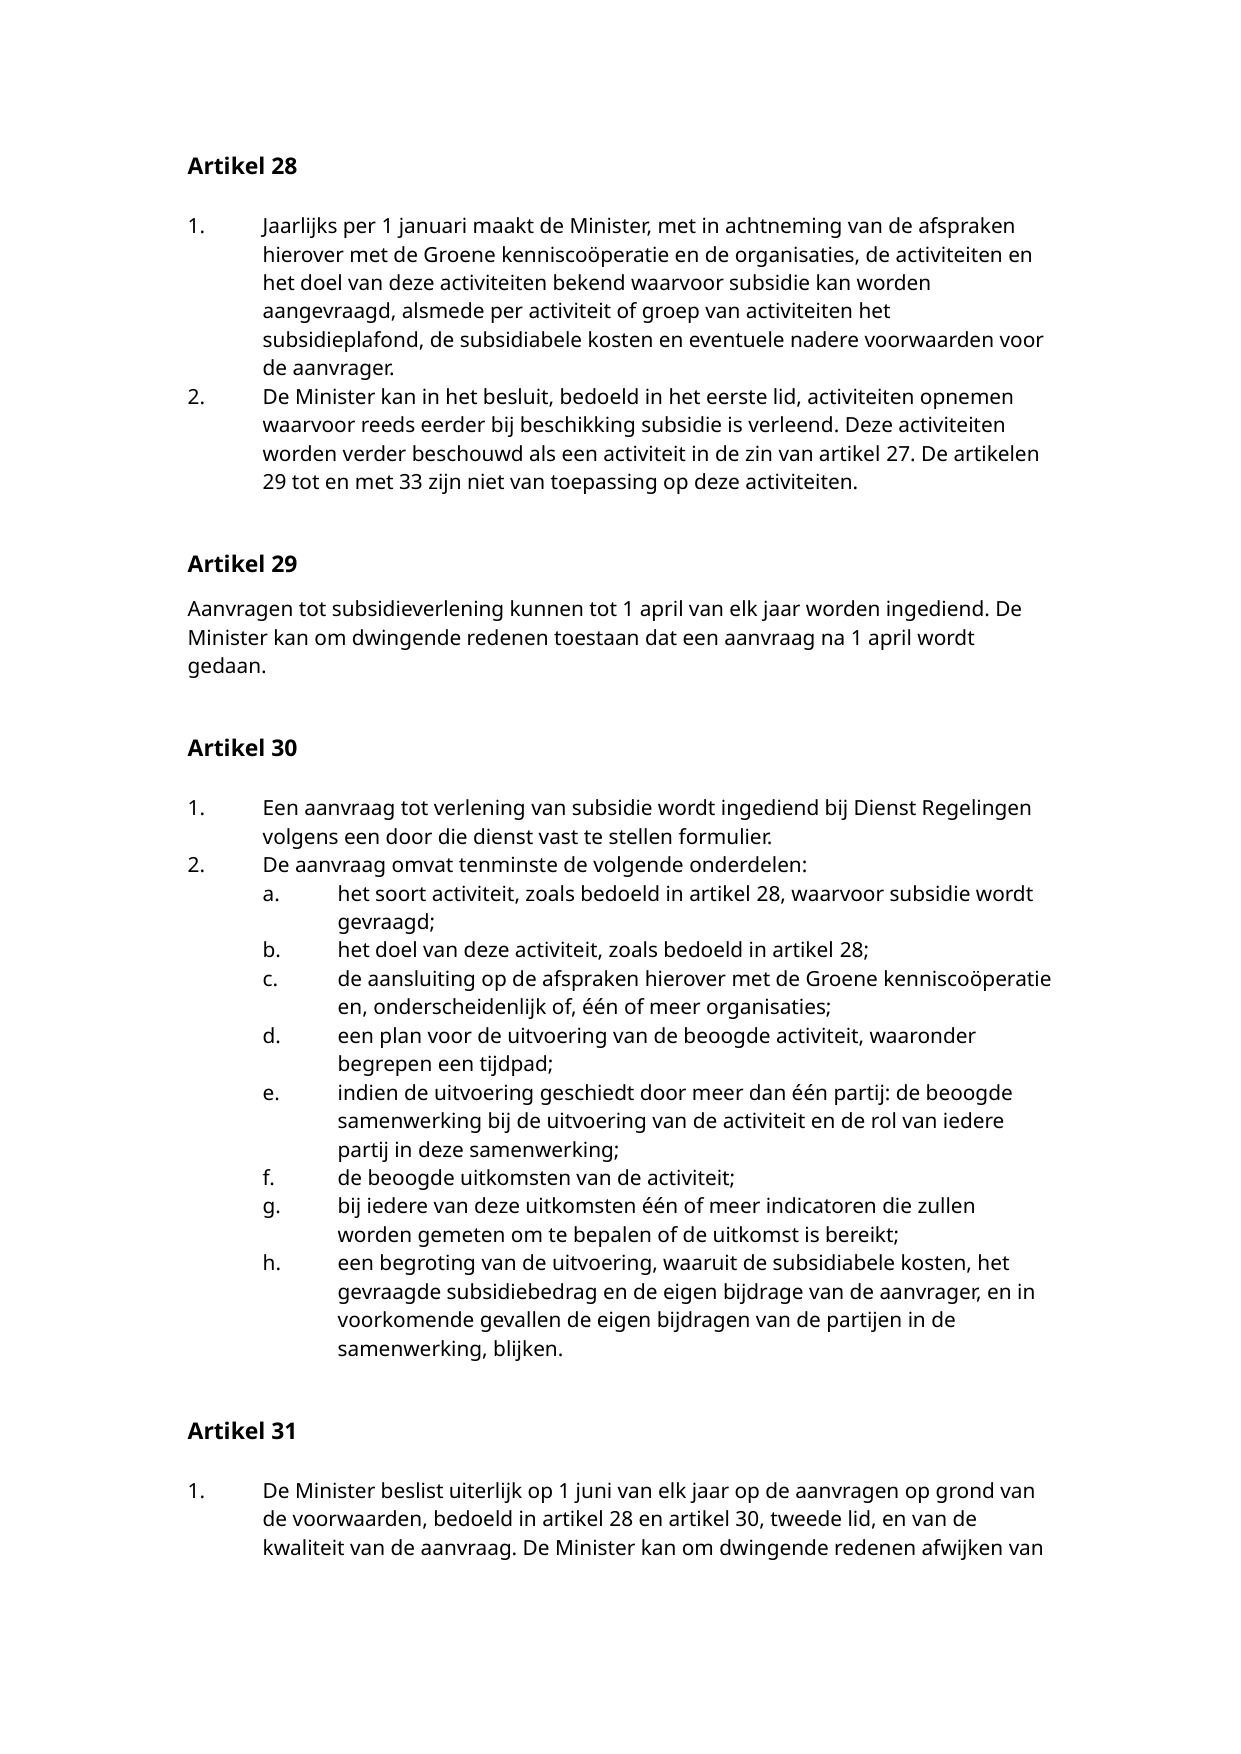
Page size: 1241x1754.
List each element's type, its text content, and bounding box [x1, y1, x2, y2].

list De Minister kan in het besluit, bedoeld in het eerste lid, activiteiten opnemen waarvoor reeds eerder bij beschikking subsidie is verleend. Deze activiteiten worden verder beschouwd als een activiteit in de zin van artikel 27. De artikelen 29 tot en met 33 zijn niet van toepassing op deze activiteiten. [187, 382, 1053, 496]
list Een aanvraag tot verlening van subsidie wordt ingediend bij Dienst Regelingen volgens een door die dienst vast te stellen formulier. [187, 793, 1053, 850]
list indien de uitvoering geschiedt door meer dan één partij: de beoogde samenwerking bij de uitvoering van de activiteit en de rol van iedere partij in deze samenwerking; [262, 1078, 1053, 1163]
list De Minister beslist uiterlijk op 1 juni van elk jaar op de aanvragen op grond van de voorwaarden, bedoeld in artikel 28 en artikel 30, tweede lid, en van de kwaliteit van de aanvraag. De Minister kan om dwingende redenen afwijken van [187, 1476, 1053, 1561]
subtitle Artikel 29 [187, 548, 1053, 579]
list de aansluiting op de afspraken hierover met de Groene kenniscoöperatie en, onderscheidenlijk of, één of meer organisaties; [262, 964, 1053, 1021]
subtitle Artikel 30 [187, 732, 1053, 763]
text Aanvragen tot subsidieverlening kunnen tot 1 april van elk jaar worden ingediend. De Minister kan om dwingende redenen toestaan dat een aanvraag na 1 april wordt gedaan. [187, 594, 1053, 680]
list De aanvraag omvat tenminste de volgende onderdelen: [187, 850, 1053, 879]
list Jaarlijks per 1 januari maakt de Minister, met in achtneming van de afspraken hierover met de Groene kenniscoöperatie en de organisaties, de activiteiten en het doel van deze activiteiten bekend waarvoor subsidie kan worden aangevraagd, alsmede per activiteit of groep van activiteiten het subsidieplafond, de subsidiabele kosten en eventuele nadere voorwaarden voor de aanvrager. [187, 211, 1053, 382]
list een plan voor de uitvoering van de beoogde activiteit, waaronder begrepen een tijdpad; [262, 1021, 1053, 1078]
list bij iedere van deze uitkomsten één of meer indicatoren die zullen worden gemeten om te bepalen of de uitkomst is bereikt; [262, 1192, 1053, 1248]
list een begroting van de uitvoering, waaruit de subsidiabele kosten, het gevraagde subsidiebedrag en de eigen bijdrage van de aanvrager, en in voorkomende gevallen de eigen bijdragen van de partijen in de samenwerking, blijken. [262, 1248, 1053, 1362]
list het doel van deze activiteit, zoals bedoeld in artikel 28; [262, 936, 1053, 964]
list het soort activiteit, zoals bedoeld in artikel 28, waarvoor subsidie wordt gevraagd; [262, 879, 1053, 936]
list de beoogde uitkomsten van de activiteit; [262, 1163, 1053, 1192]
subtitle Artikel 31 [187, 1415, 1053, 1446]
subtitle Artikel 28 [187, 150, 1053, 181]
